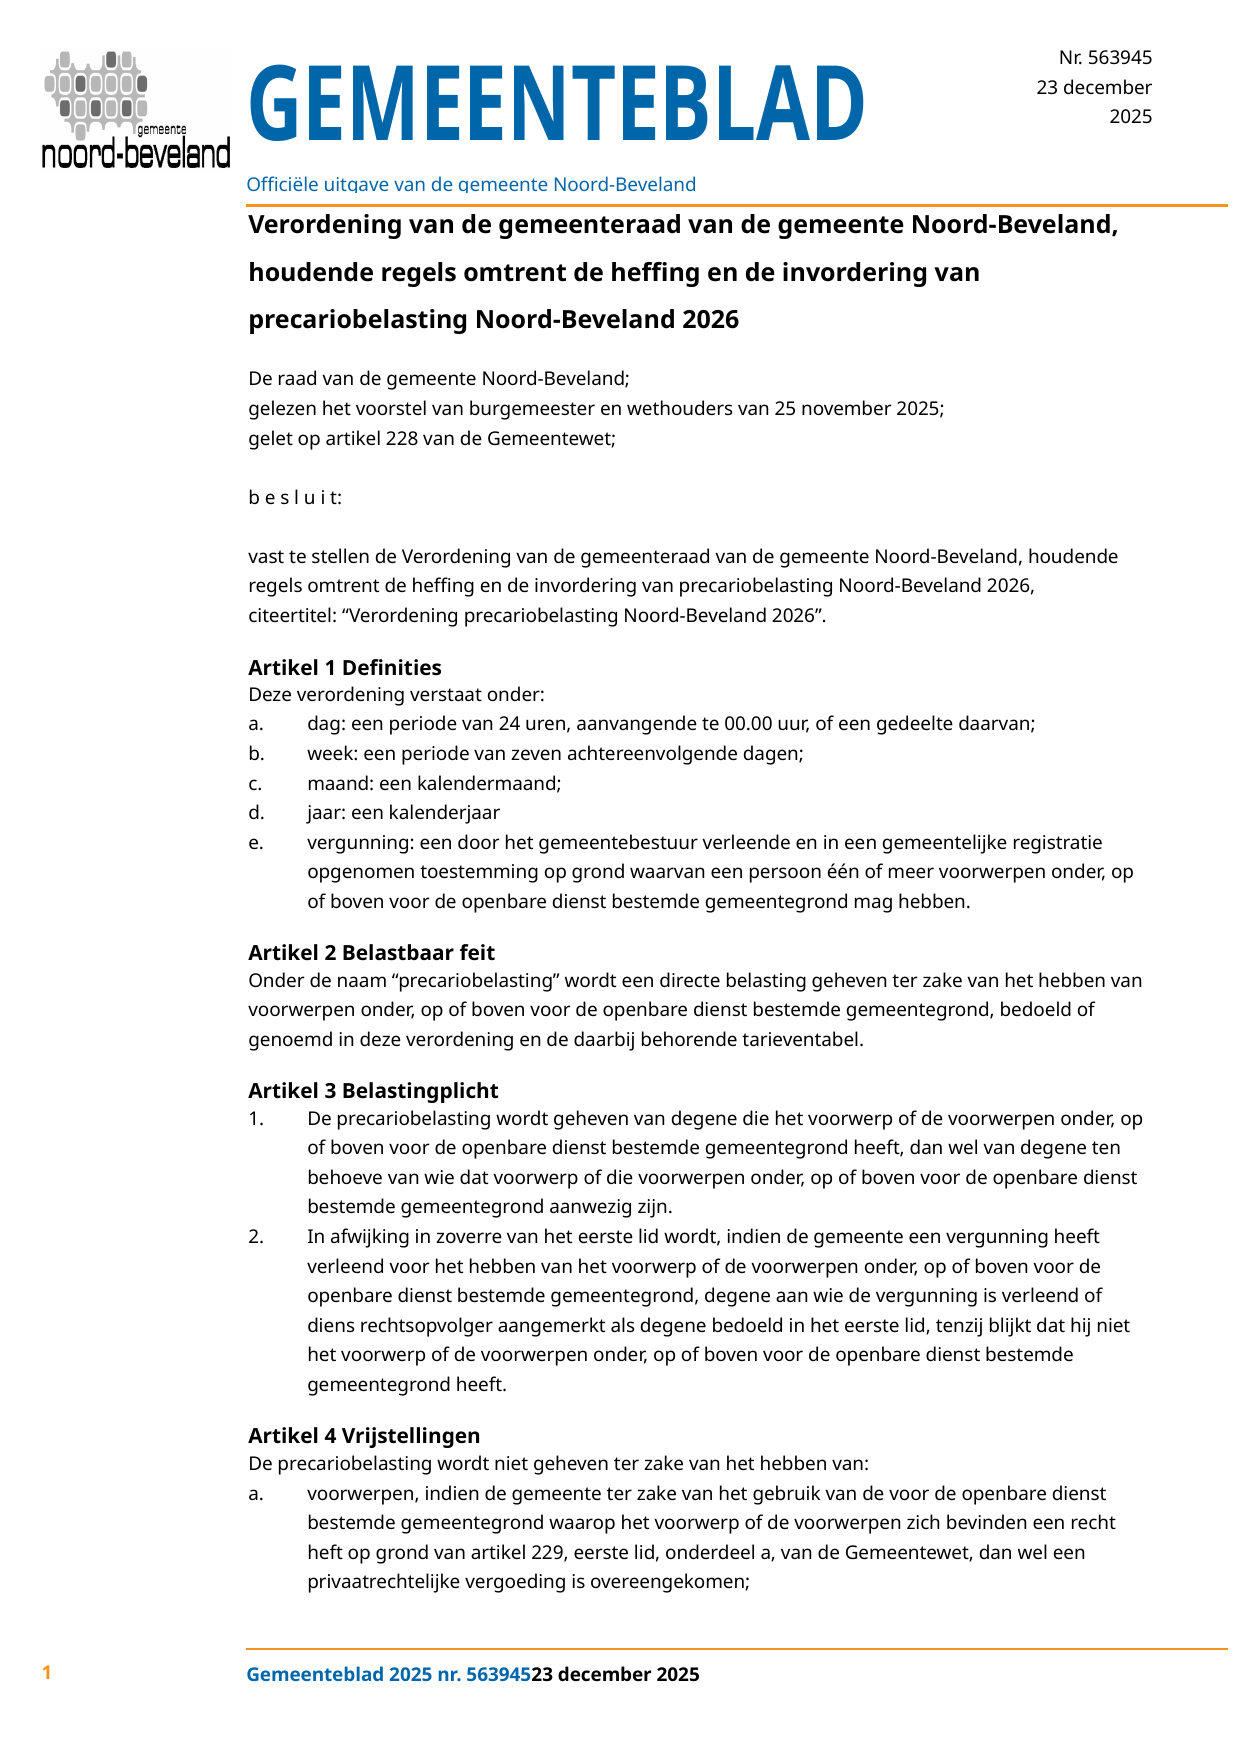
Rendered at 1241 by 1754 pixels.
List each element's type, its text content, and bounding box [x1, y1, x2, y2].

text Verordening van de gemeenteraad van de gemeente Noord-Beveland, houdende regels omtrent de heffing en de invordering van precariobelasting Noord-Beveland 2026 [248, 207, 1152, 336]
text gelezen het voorstel van burgemeester en wethouders van 25 november 2025; [248, 395, 1152, 421]
text Artikel 3 Belastingplicht [248, 1077, 1152, 1105]
list De precariobelasting wordt geheven van degene die het voorwerp of de voorwerpen onder, op of boven voor de openbare dienst bestemde gemeentegrond heeft, dan wel van degene ten behoeve van wie dat voorwerp of die voorwerpen onder, op of boven voor de openbare dienst bestemde gemeentegrond aanwezig zijn. [248, 1105, 1152, 1219]
text Artikel 4 Vrijstellingen [248, 1422, 1152, 1450]
text gelet op artikel 228 van de Gemeentewet; [248, 425, 1152, 450]
text Onder de naam “precariobelasting” wordt een directe belasting geheven ter zake van het hebben van voorwerpen onder, op of boven voor de openbare dienst bestemde gemeentegrond, bedoeld of genoemd in deze verordening en de daarbij behorende tarieventabel. [248, 967, 1152, 1052]
list maand: een kalendermaand; [248, 770, 1152, 796]
text De precariobelasting wordt niet geheven ter zake van het hebben van: [248, 1450, 1152, 1476]
text b e s l u i t: [248, 484, 1152, 509]
list dag: een periode van 24 uren, aanvangende te 00.00 uur, of een gedeelte daarvan; [248, 711, 1152, 736]
list voorwerpen, indien de gemeente ter zake van het gebruik van de voor de openbare dienst bestemde gemeentegrond waarop het voorwerp of de voorwerpen zich bevinden een recht heft op grond van artikel 229, eerste lid, onderdeel a, van de Gemeentewet, dan wel een privaatrechtelijke vergoeding is overeengekomen; [248, 1480, 1152, 1594]
list week: een periode van zeven achtereenvolgende dagen; [248, 740, 1152, 766]
list jaar: een kalenderjaar [248, 799, 1152, 825]
picture [41, 47, 231, 172]
list vergunning: een door het gemeentebestuur verleende en in een gemeentelijke registratie opgenomen toestemming op grond waarvan een persoon één of meer voorwerpen onder, op of boven voor de openbare dienst bestemde gemeentegrond mag hebben. [248, 829, 1152, 914]
text Deze verordening verstaat onder: [248, 681, 1152, 707]
text Artikel 2 Belastbaar feit [248, 938, 1152, 967]
text De raad van de gemeente Noord-Beveland; [248, 366, 1152, 391]
text Artikel 1 Definities [248, 653, 1152, 681]
text citeertitel: “Verordening precariobelasting Noord-Beveland 2026”. [248, 602, 1152, 628]
text vast te stellen de Verordening van de gemeenteraad van de gemeente Noord-Beveland, houdende regels omtrent de heffing en de invordering van precariobelasting Noord-Beveland 2026, [248, 543, 1152, 598]
list In afwijking in zoverre van het eerste lid wordt, indien de gemeente een vergunning heeft verleend voor het hebben van het voorwerp of de voorwerpen onder, op of boven voor de openbare dienst bestemde gemeentegrond, degene aan wie de vergunning is verleend of diens rechtsopvolger aangemerkt als degene bedoeld in het eerste lid, tenzij blijkt dat hij niet het voorwerp of de voorwerpen onder, op of boven voor de openbare dienst bestemde gemeentegrond heeft. [248, 1223, 1152, 1397]
